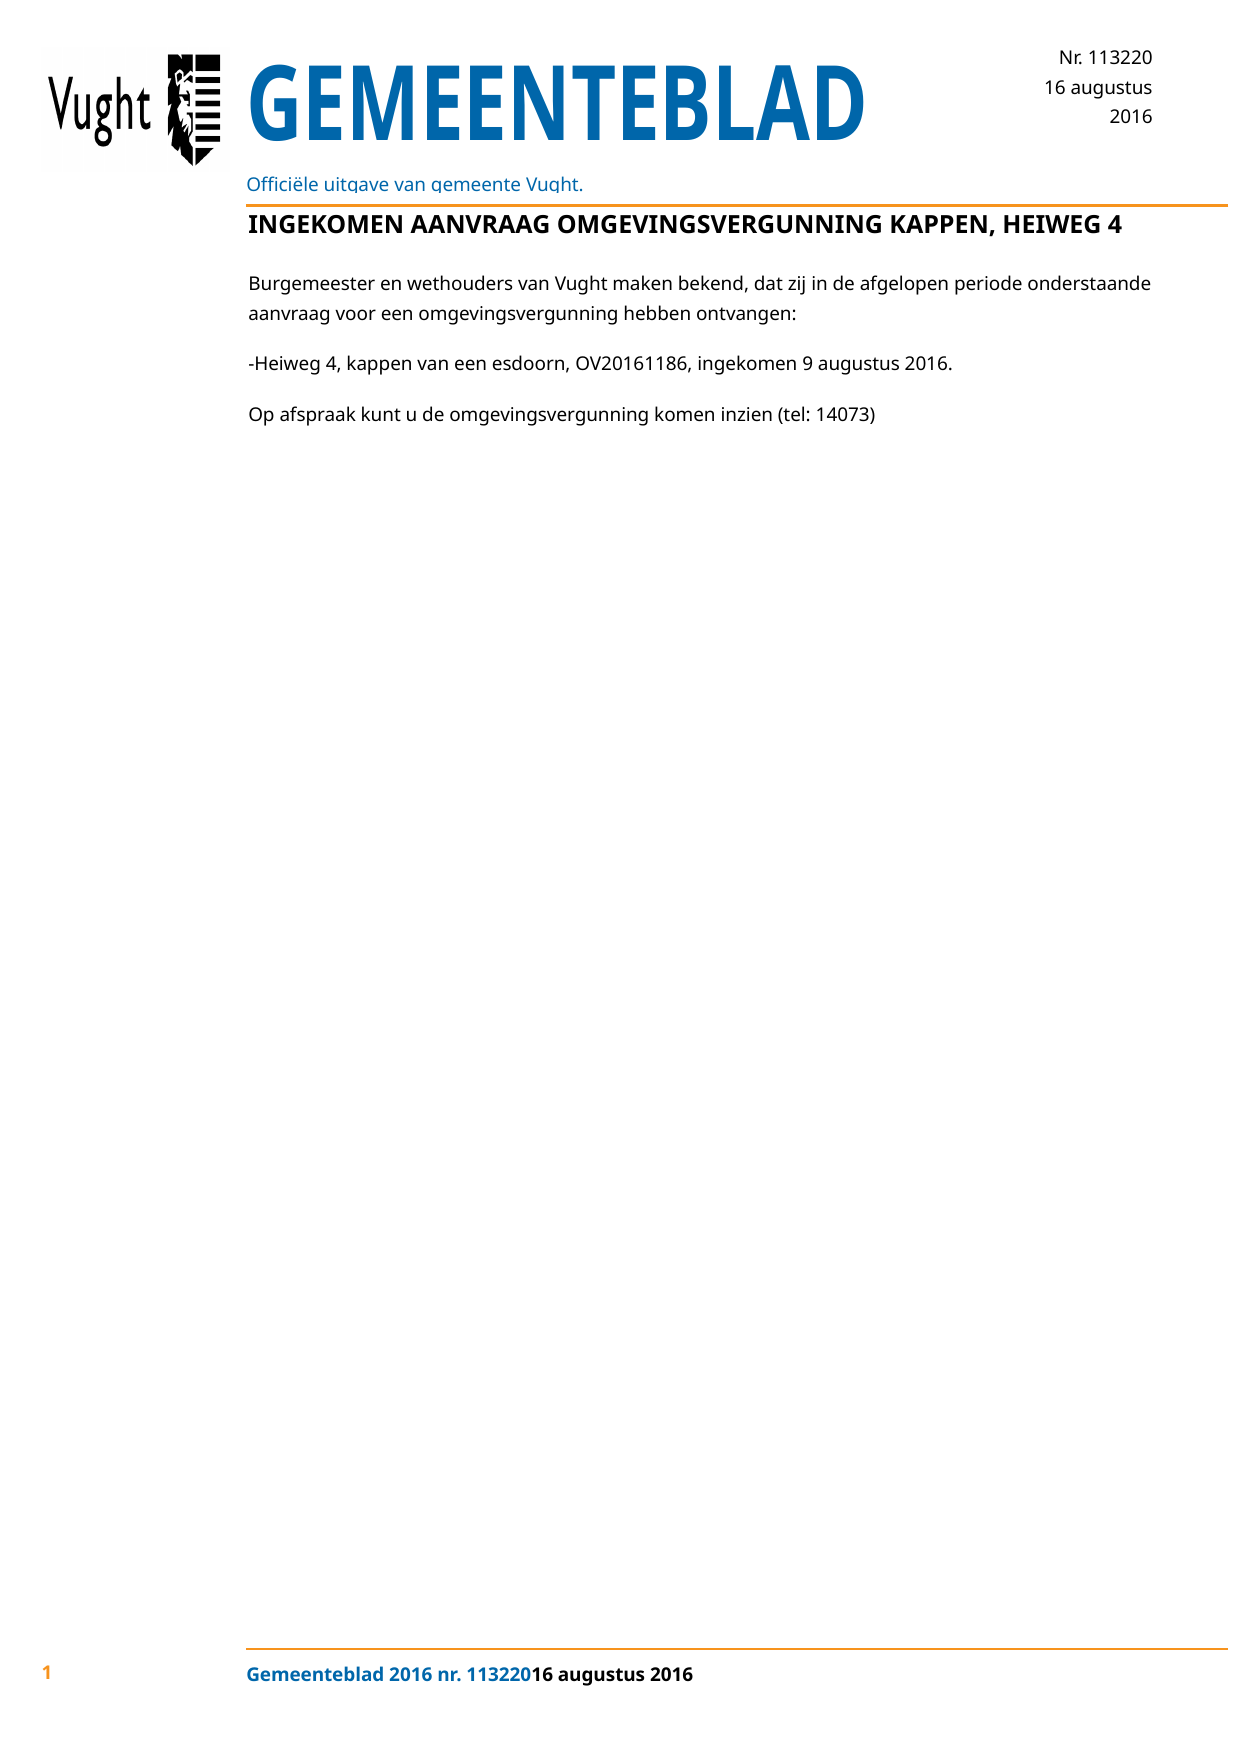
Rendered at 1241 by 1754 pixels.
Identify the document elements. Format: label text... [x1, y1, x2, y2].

text INGEKOMEN AANVRAAG OMGEVINGSVERGUNNING KAPPEN, HEIWEG 4 [248, 207, 1152, 241]
text Burgemeester en wethouders van Vught maken bekend, dat zij in de afgelopen periode onderstaande aanvraag voor een omgevingsvergunning hebben ontvangen: [248, 270, 1152, 326]
picture [41, 47, 231, 172]
text Op afspraak kunt u de omgevingsvergunning komen inzien (tel: 14073) [248, 401, 1152, 426]
text -Heiweg 4, kappen van een esdoorn, OV20161186, ingekomen 9 augustus 2016. [248, 350, 1152, 376]
